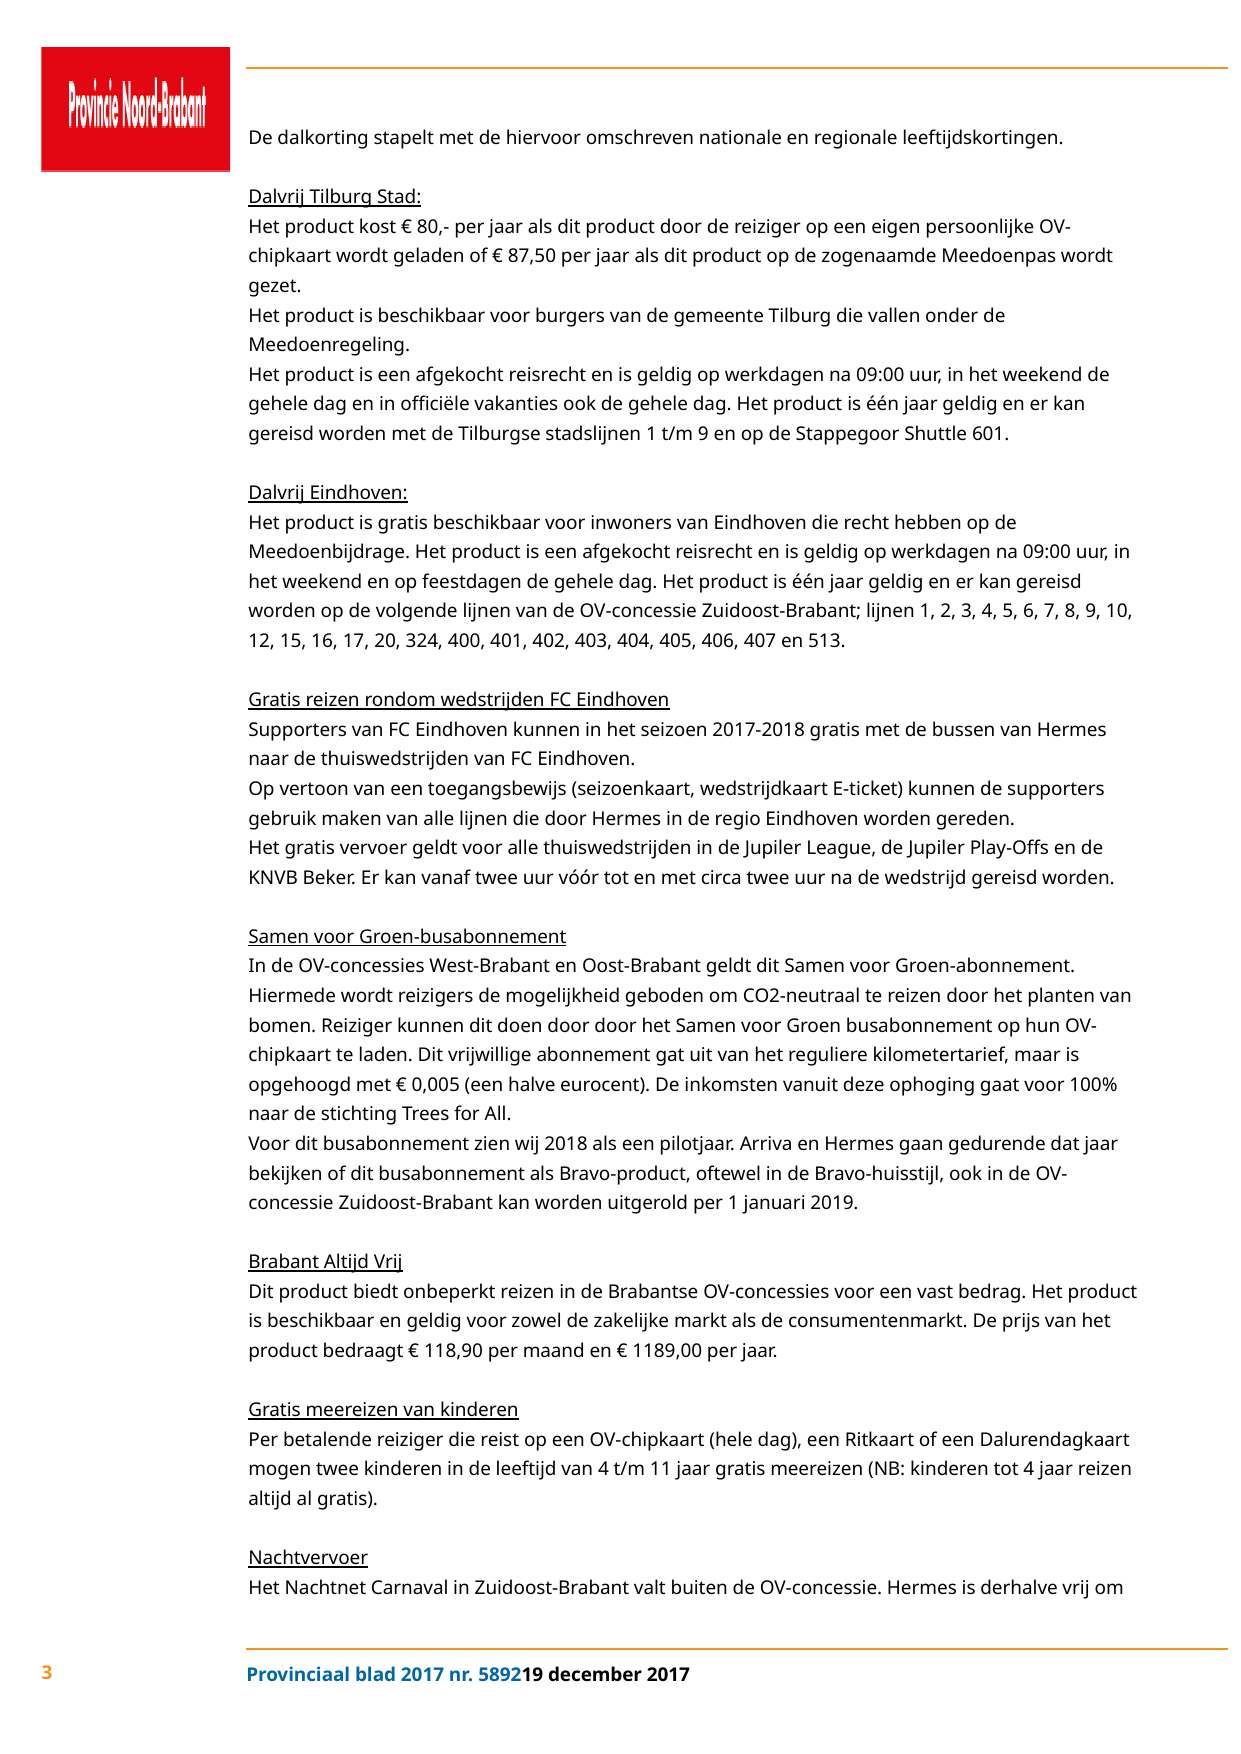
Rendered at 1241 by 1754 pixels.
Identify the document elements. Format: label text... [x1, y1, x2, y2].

text Brabant Altijd Vrij [248, 1248, 1152, 1274]
text Het Nachtnet Carnaval in Zuidoost-Brabant valt buiten de OV-concessie. Hermes is derhalve vrij om [248, 1574, 1152, 1600]
text Dit product biedt onbeperkt reizen in de Brabantse OV-concessies voor een vast bedrag. Het product is beschikbaar en geldig voor zowel de zakelijke markt als de consumentenmarkt. De prijs van het product bedraagt € 118,90 per maand en € 1189,00 per jaar. [248, 1278, 1152, 1363]
picture [41, 47, 231, 172]
text Het product is een afgekocht reisrecht en is geldig op werkdagen na 09:00 uur, in het weekend de gehele dag en in officiële vakanties ook de gehele dag. Het product is één jaar geldig en er kan gereisd worden met de Tilburgse stadslijnen 1 t/m 9 en op de Stappegoor Shuttle 601. [248, 361, 1152, 446]
text Gratis reizen rondom wedstrijden FC Eindhoven [248, 686, 1152, 712]
text Het product is gratis beschikbaar voor inwoners van Eindhoven die recht hebben op de Meedoenbijdrage. Het product is een afgekocht reisrecht en is geldig op werkdagen na 09:00 uur, in het weekend en op feestdagen de gehele dag. Het product is één jaar geldig en er kan gereisd worden op de volgende lijnen van de OV-concessie Zuidoost-Brabant; lijnen 1, 2, 3, 4, 5, 6, 7, 8, 9, 10, 12, 15, 16, 17, 20, 324, 400, 401, 402, 403, 404, 405, 406, 407 en 513. [248, 509, 1152, 653]
text Het gratis vervoer geldt voor alle thuiswedstrijden in de Jupiler League, de Jupiler Play-Offs en de KNVB Beker. Er kan vanaf twee uur vóór tot en met circa twee uur na de wedstrijd gereisd worden. [248, 834, 1152, 890]
text De dalkorting stapelt met de hiervoor omschreven nationale en regionale leeftijdskortingen. [248, 124, 1152, 150]
text Voor dit busabonnement zien wij 2018 als een pilotjaar. Arriva en Hermes gaan gedurende dat jaar bekijken of dit busabonnement als Bravo-product, oftewel in de Bravo-huisstijl, ook in de OV-concessie Zuidoost-Brabant kan worden uitgerold per 1 januari 2019. [248, 1130, 1152, 1215]
text Dalvrij Eindhoven: [248, 479, 1152, 505]
text Dalvrij Tilburg Stad: [248, 183, 1152, 209]
text Op vertoon van een toegangsbewijs (seizoenkaart, wedstrijdkaart E-ticket) kunnen de supporters gebruik maken van alle lijnen die door Hermes in de regio Eindhoven worden gereden. [248, 775, 1152, 831]
text In de OV-concessies West-Brabant en Oost-Brabant geldt dit Samen voor Groen-abonnement. Hiermede wordt reizigers de mogelijkheid geboden om CO2-neutraal te reizen door het planten van bomen. Reiziger kunnen dit doen door door het Samen voor Groen busabonnement op hun OV-chipkaart te laden. Dit vrijwillige abonnement gat uit van het reguliere kilometertarief, maar is opgehoogd met € 0,005 (een halve eurocent). De inkomsten vanuit deze ophoging gaat voor 100% naar de stichting Trees for All. [248, 953, 1152, 1126]
text Samen voor Groen-busabonnement [248, 923, 1152, 949]
text Het product kost € 80,- per jaar als dit product door de reiziger op een eigen persoonlijke OV-chipkaart wordt geladen of € 87,50 per jaar als dit product op de zogenaamde Meedoenpas wordt gezet. [248, 213, 1152, 298]
text Per betalende reiziger die reist op een OV-chipkaart (hele dag), een Ritkaart of een Dalurendagkaart mogen twee kinderen in de leeftijd van 4 t/m 11 jaar gratis meereizen (NB: kinderen tot 4 jaar reizen altijd al gratis). [248, 1426, 1152, 1511]
text Het product is beschikbaar voor burgers van de gemeente Tilburg die vallen onder de Meedoenregeling. [248, 302, 1152, 357]
text Supporters van FC Eindhoven kunnen in het seizoen 2017-2018 gratis met de bussen van Hermes naar de thuiswedstrijden van FC Eindhoven. [248, 716, 1152, 771]
text Gratis meereizen van kinderen [248, 1396, 1152, 1422]
text Nachtvervoer [248, 1544, 1152, 1570]
